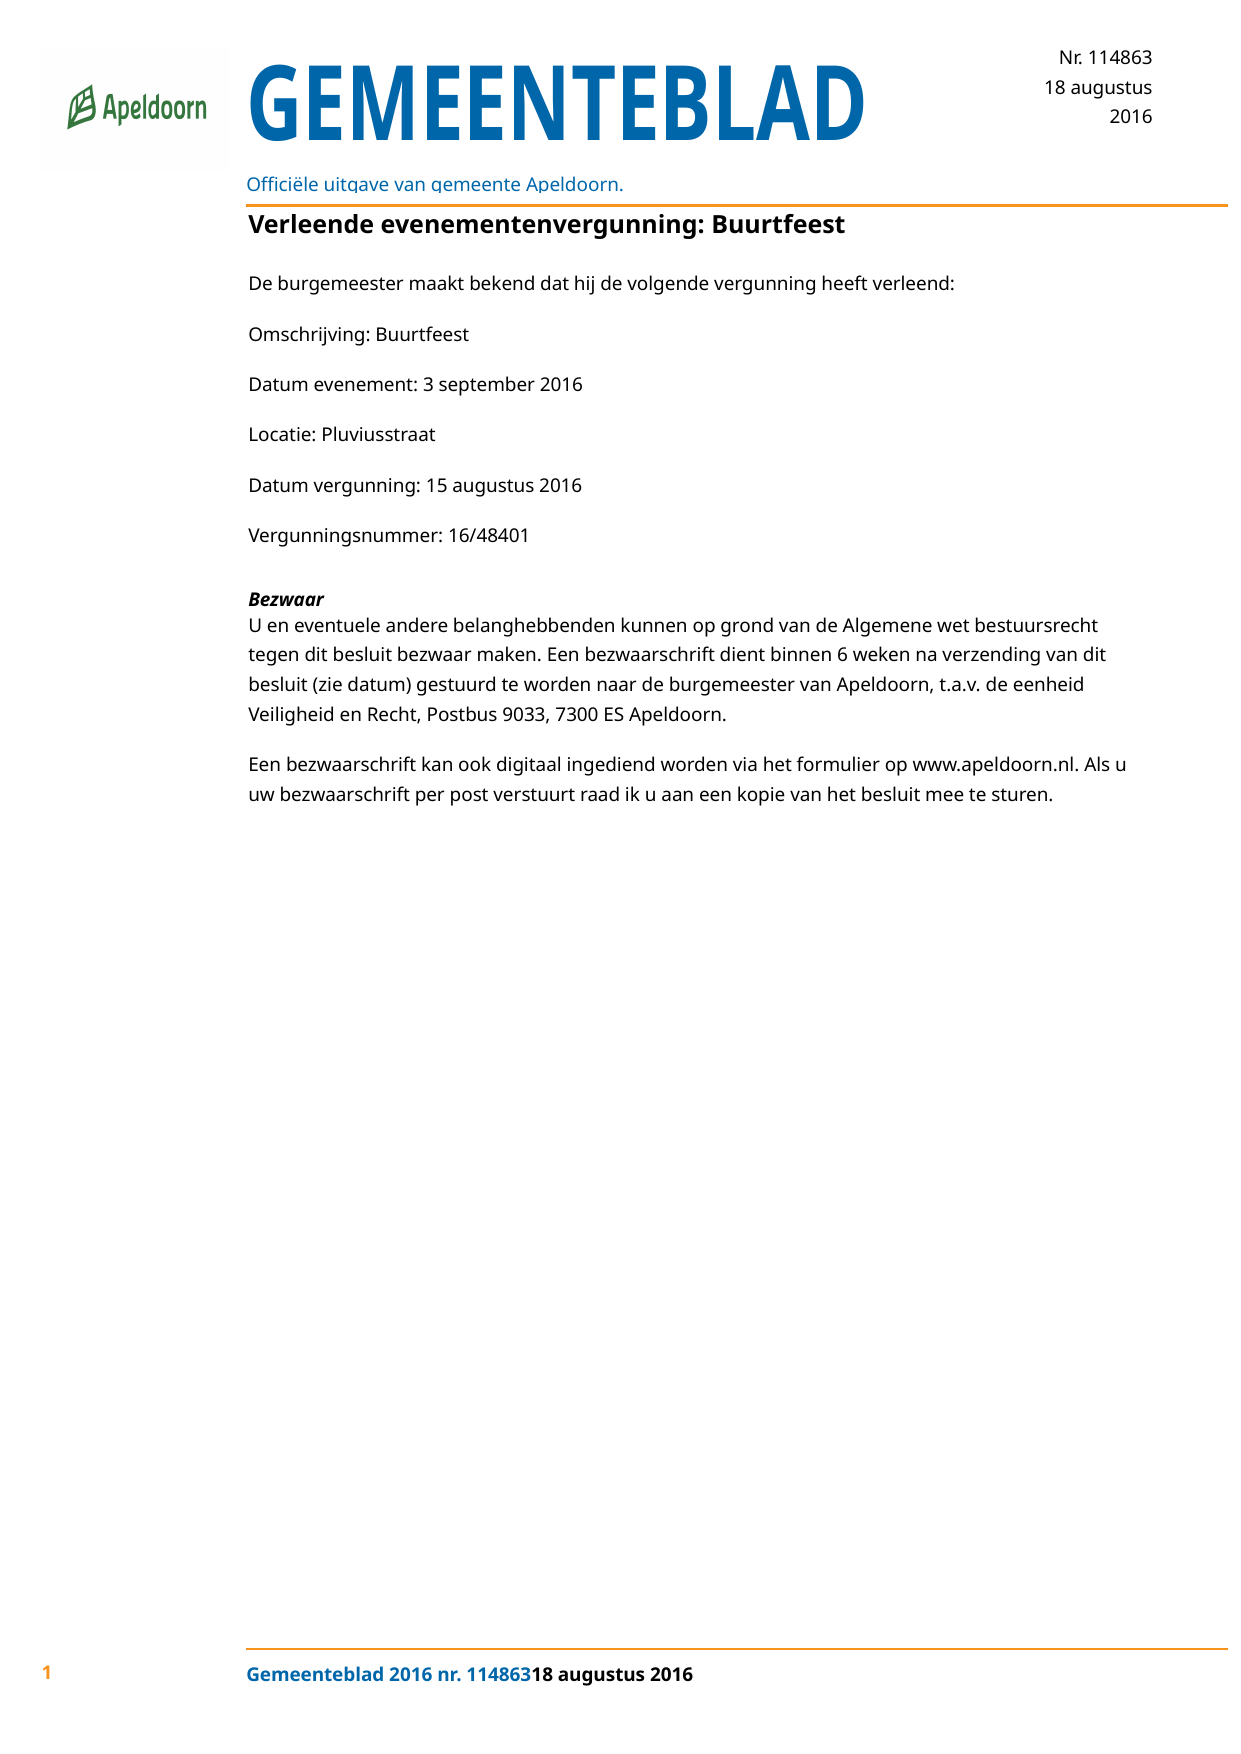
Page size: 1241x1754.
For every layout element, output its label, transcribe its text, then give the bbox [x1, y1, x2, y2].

text Een bezwaarschrift kan ook digitaal ingediend worden via het formulier op www.apeldoorn.nl. Als u uw bezwaarschrift per post verstuurt raad ik u aan een kopie van het besluit mee te sturen. [248, 751, 1152, 807]
text Datum evenement: 3 september 2016 [248, 371, 1152, 397]
text Omschrijving: Buurtfeest [248, 321, 1152, 346]
text De burgemeester maakt bekend dat hij de volgende vergunning heeft verleend: [248, 270, 1152, 296]
text Locatie: Pluviusstraat [248, 422, 1152, 447]
text Vergunningsnummer: 16/48401 [248, 522, 1152, 548]
text U en eventuele andere belanghebbenden kunnen op grond van de Algemene wet bestuursrecht tegen dit besluit bezwaar maken. Een bezwaarschrift dient binnen 6 weken na verzending van dit besluit (zie datum) gestuurd te worden naar de burgemeester van Apeldoorn, t.a.v. de eenheid Veiligheid en Recht, Postbus 9033, 7300 ES Apeldoorn. [248, 612, 1152, 727]
text Datum vergunning: 15 augustus 2016 [248, 472, 1152, 498]
text Bezwaar [248, 586, 1152, 612]
picture [41, 47, 231, 172]
text Verleende evenementenvergunning: Buurtfeest [248, 207, 1152, 241]
